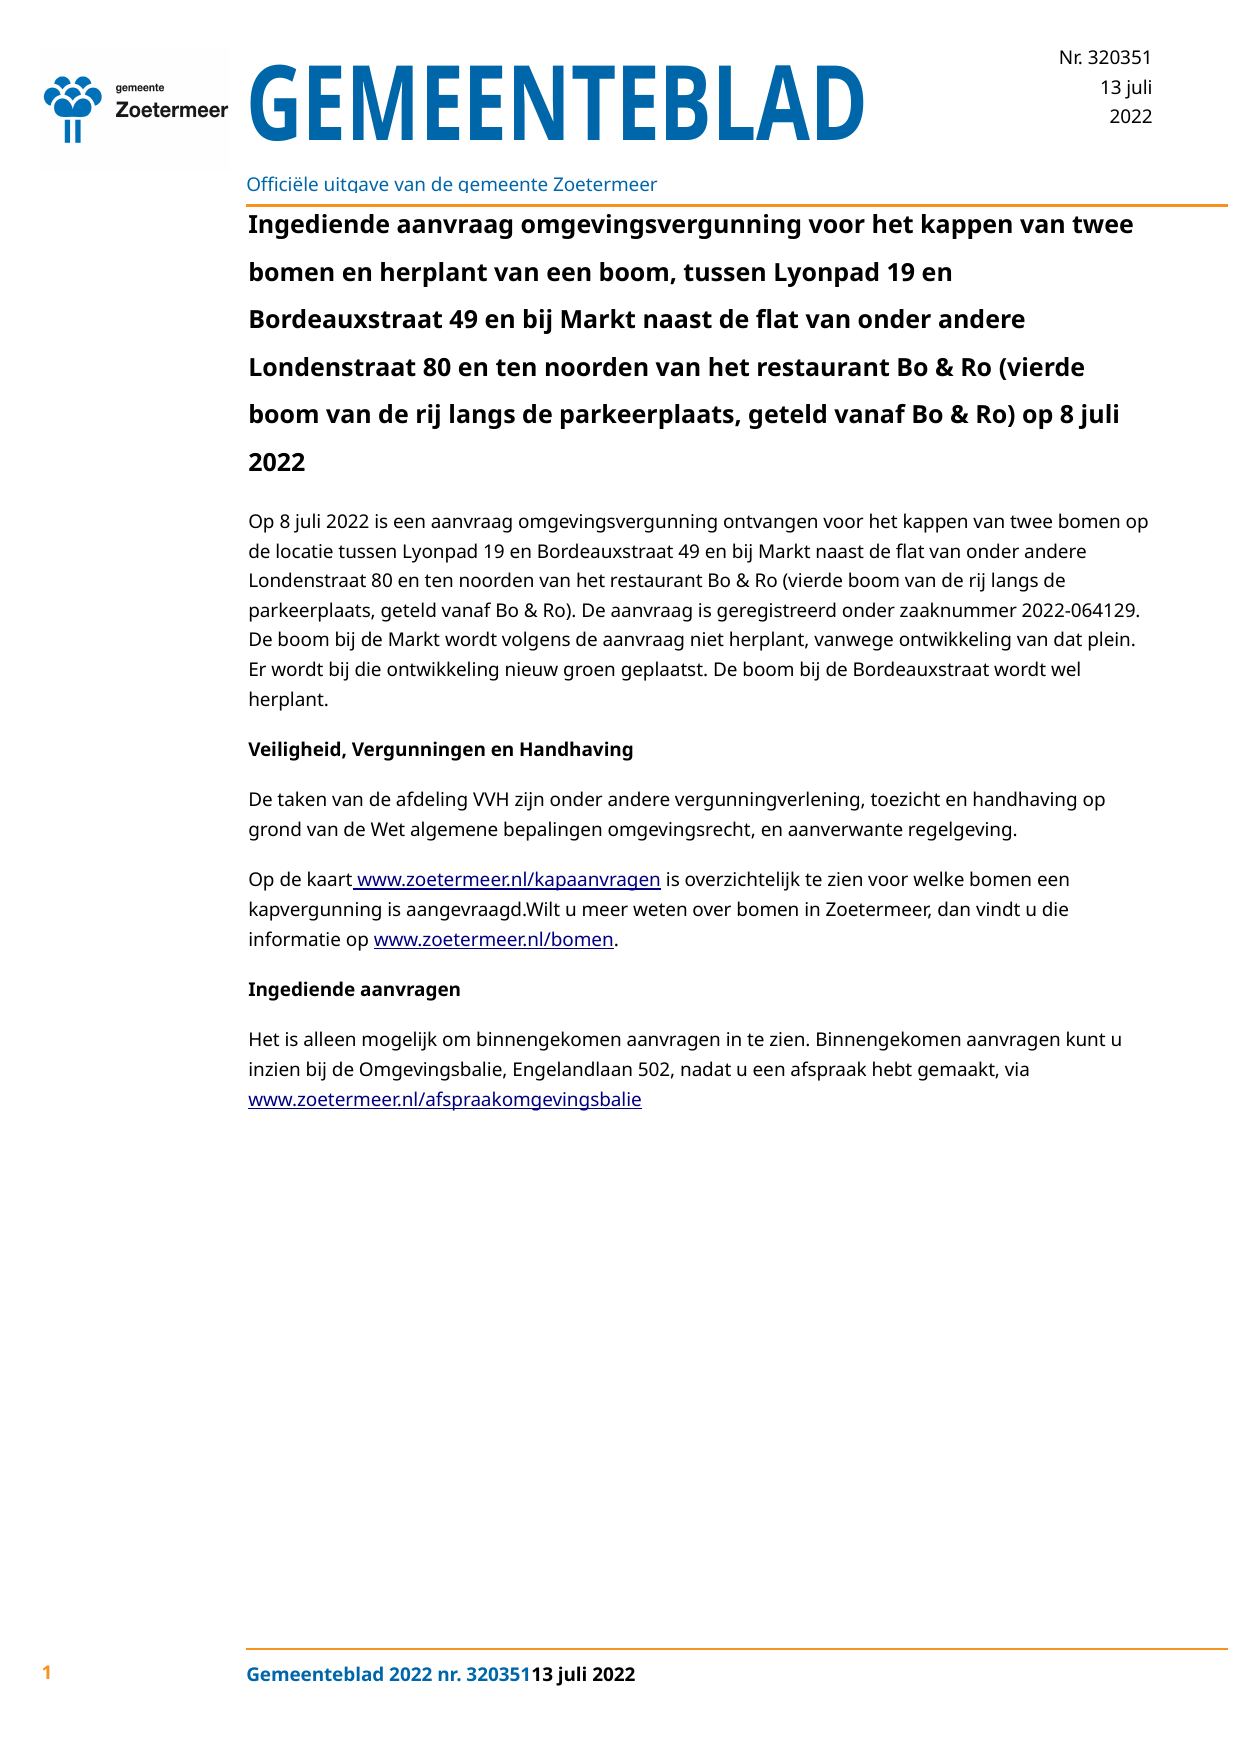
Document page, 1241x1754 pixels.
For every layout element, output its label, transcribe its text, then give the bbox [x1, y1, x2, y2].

text Het is alleen mogelijk om binnengekomen aanvragen in te zien. Binnengekomen aanvragen kunt u inzien bij de Omgevingsbalie, Engelandlaan 502, nadat u een afspraak hebt gemaakt, via www.zoetermeer.nl/afspraakomgevingsbalie [248, 1027, 1152, 1112]
text Ingediende aanvraag omgevingsvergunning voor het kappen van twee bomen en herplant van een boom, tussen Lyonpad 19 en Bordeauxstraat 49 en bij Markt naast de flat van onder andere Londenstraat 80 en ten noorden van het restaurant Bo & Ro (vierde boom van de rij langs de parkeerplaats, geteld vanaf Bo & Ro) op 8 juli 2022 [248, 207, 1152, 479]
text De taken van de afdeling VVH zijn onder andere vergunningverlening, toezicht en handhaving op grond van de Wet algemene bepalingen omgevingsrecht, en aanverwante regelgeving. [248, 787, 1152, 842]
text Veiligheid, Vergunningen en Handhaving [248, 736, 1152, 762]
text Ingediende aanvragen [248, 976, 1152, 1002]
text Op 8 juli 2022 is een aanvraag omgevingsvergunning ontvangen voor het kappen van twee bomen op de locatie tussen Lyonpad 19 en Bordeauxstraat 49 en bij Markt naast de flat van onder andere Londenstraat 80 en ten noorden van het restaurant Bo & Ro (vierde boom van de rij langs de parkeerplaats, geteld vanaf Bo & Ro). De aanvraag is geregistreerd onder zaaknummer 2022-064129. De boom bij de Markt wordt volgens de aanvraag niet herplant, vanwege ontwikkeling van dat plein. Er wordt bij die ontwikkeling nieuw groen geplaatst. De boom bij de Bordeauxstraat wordt wel herplant. [248, 508, 1152, 712]
picture [41, 47, 231, 172]
text Op de kaart www.zoetermeer.nl/kapaanvragen is overzichtelijk te zien voor welke bomen een kapvergunning is aangevraagd.Wilt u meer weten over bomen in Zoetermeer, dan vindt u die informatie op www.zoetermeer.nl/bomen. [248, 867, 1152, 952]
